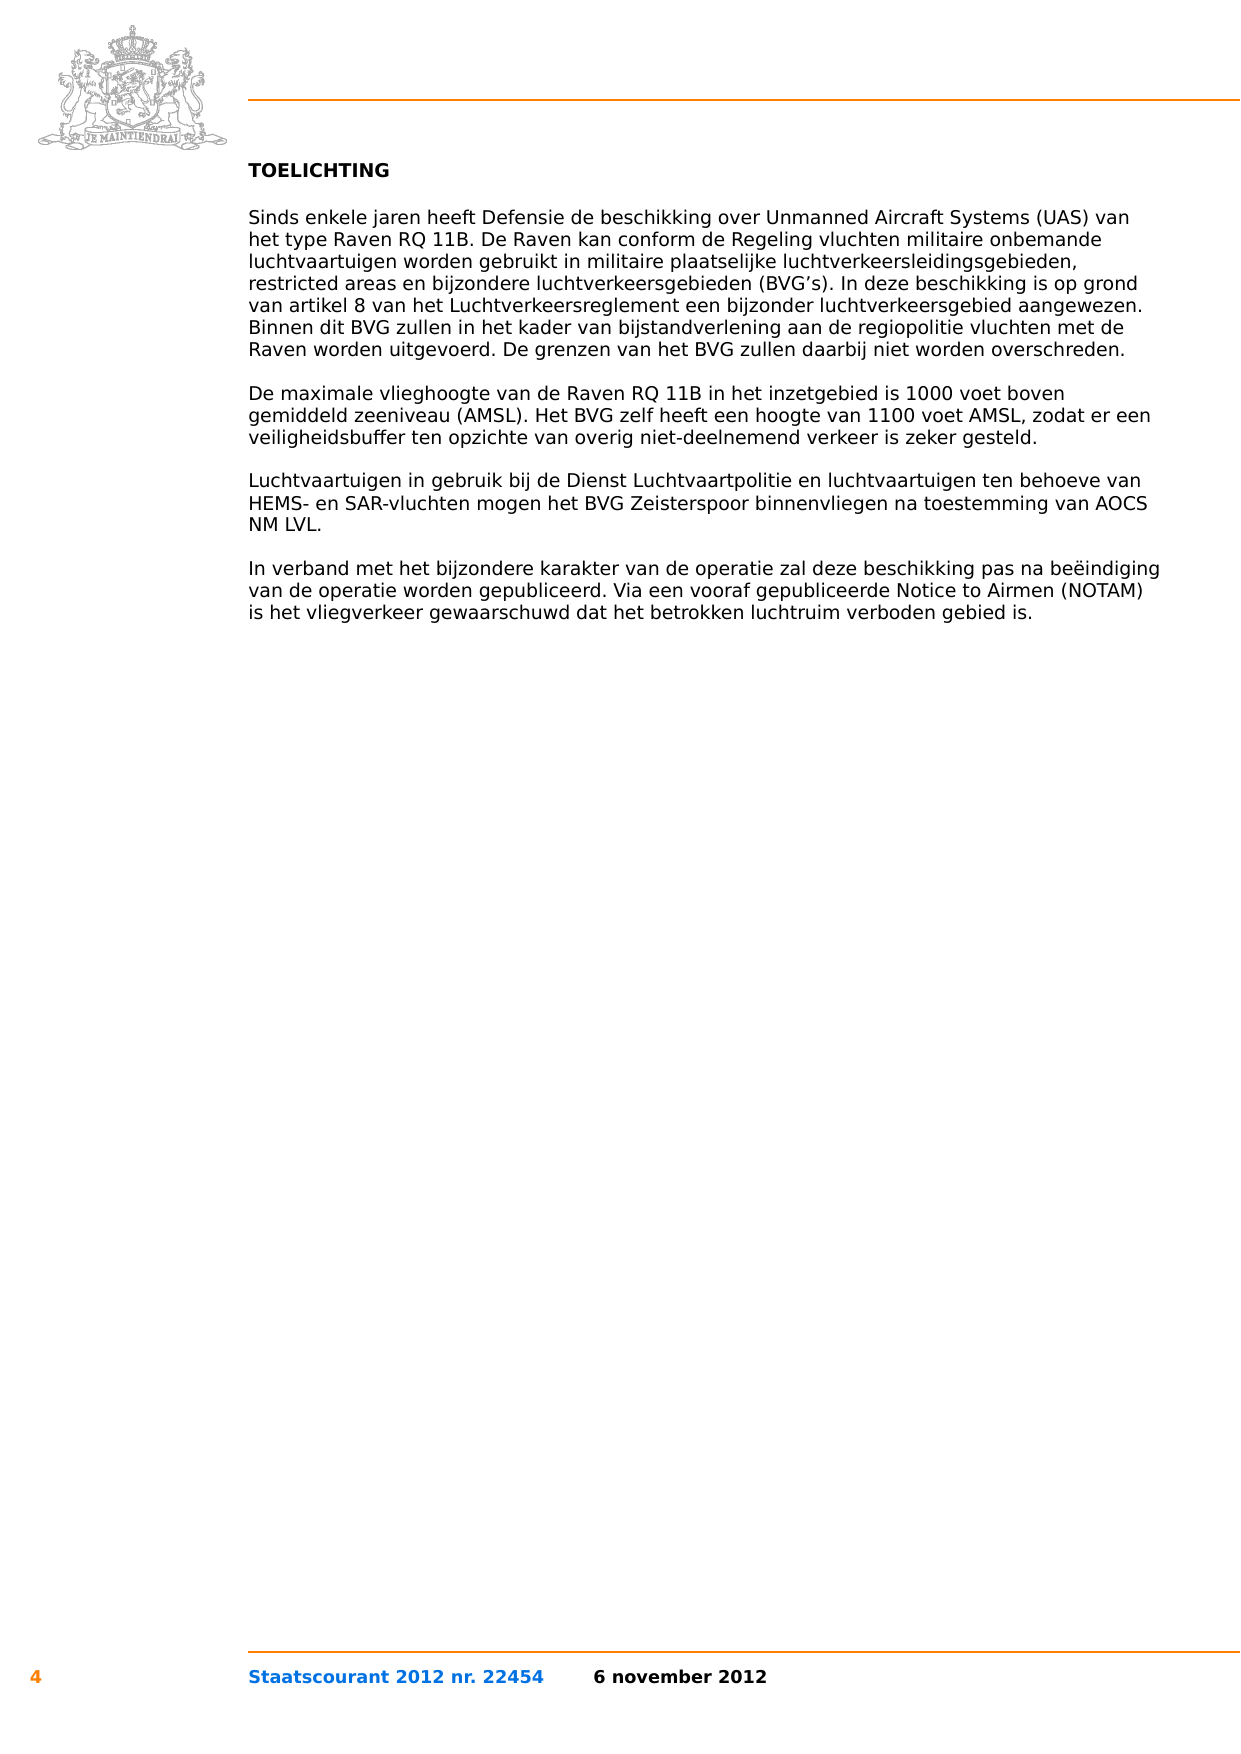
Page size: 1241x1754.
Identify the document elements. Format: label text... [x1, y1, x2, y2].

subtitle TOELICHTING [248, 160, 1163, 182]
text Sinds enkele jaren heeft Defensie de beschikking over Unmanned Aircraft Systems (UAS) van het type Raven RQ 11B. De Raven kan conform de Regeling vluchten militaire onbemande luchtvaartuigen worden gebruikt in militaire plaatselijke luchtverkeersleidingsgebieden, restricted areas en bijzondere luchtverkeersgebieden (BVG’s). In deze beschikking is op grond van artikel 8 van het Luchtverkeersreglement een bijzonder luchtverkeersgebied aangewezen. Binnen dit BVG zullen in het kader van bijstandverlening aan de regiopolitie vluchten met de Raven worden uitgevoerd. De grenzen van het BVG zullen daarbij niet worden overschreden. [248, 207, 1163, 361]
text De maximale vlieghoogte van de Raven RQ 11B in het inzetgebied is 1000 voet boven gemiddeld zeeniveau (AMSL). Het BVG zelf heeft een hoogte van 1100 voet AMSL, zodat er een veiligheidsbuffer ten opzichte van overig niet-deelnemend verkeer is zeker gesteld. [248, 383, 1163, 448]
picture [38, 25, 227, 150]
text In verband met het bijzondere karakter van de operatie zal deze beschikking pas na beëindiging van de operatie worden gepubliceerd. Via een vooraf gepubliceerde Notice to Airmen (NOTAM) is het vliegverkeer gewaarschuwd dat het betrokken luchtruim verboden gebied is. [248, 558, 1163, 624]
text Luchtvaartuigen in gebruik bij de Dienst Luchtvaartpolitie en luchtvaartuigen ten behoeve van HEMS- en SAR-vluchten mogen het BVG Zeisterspoor binnenvliegen na toestemming van AOCS NM LVL. [248, 470, 1163, 536]
